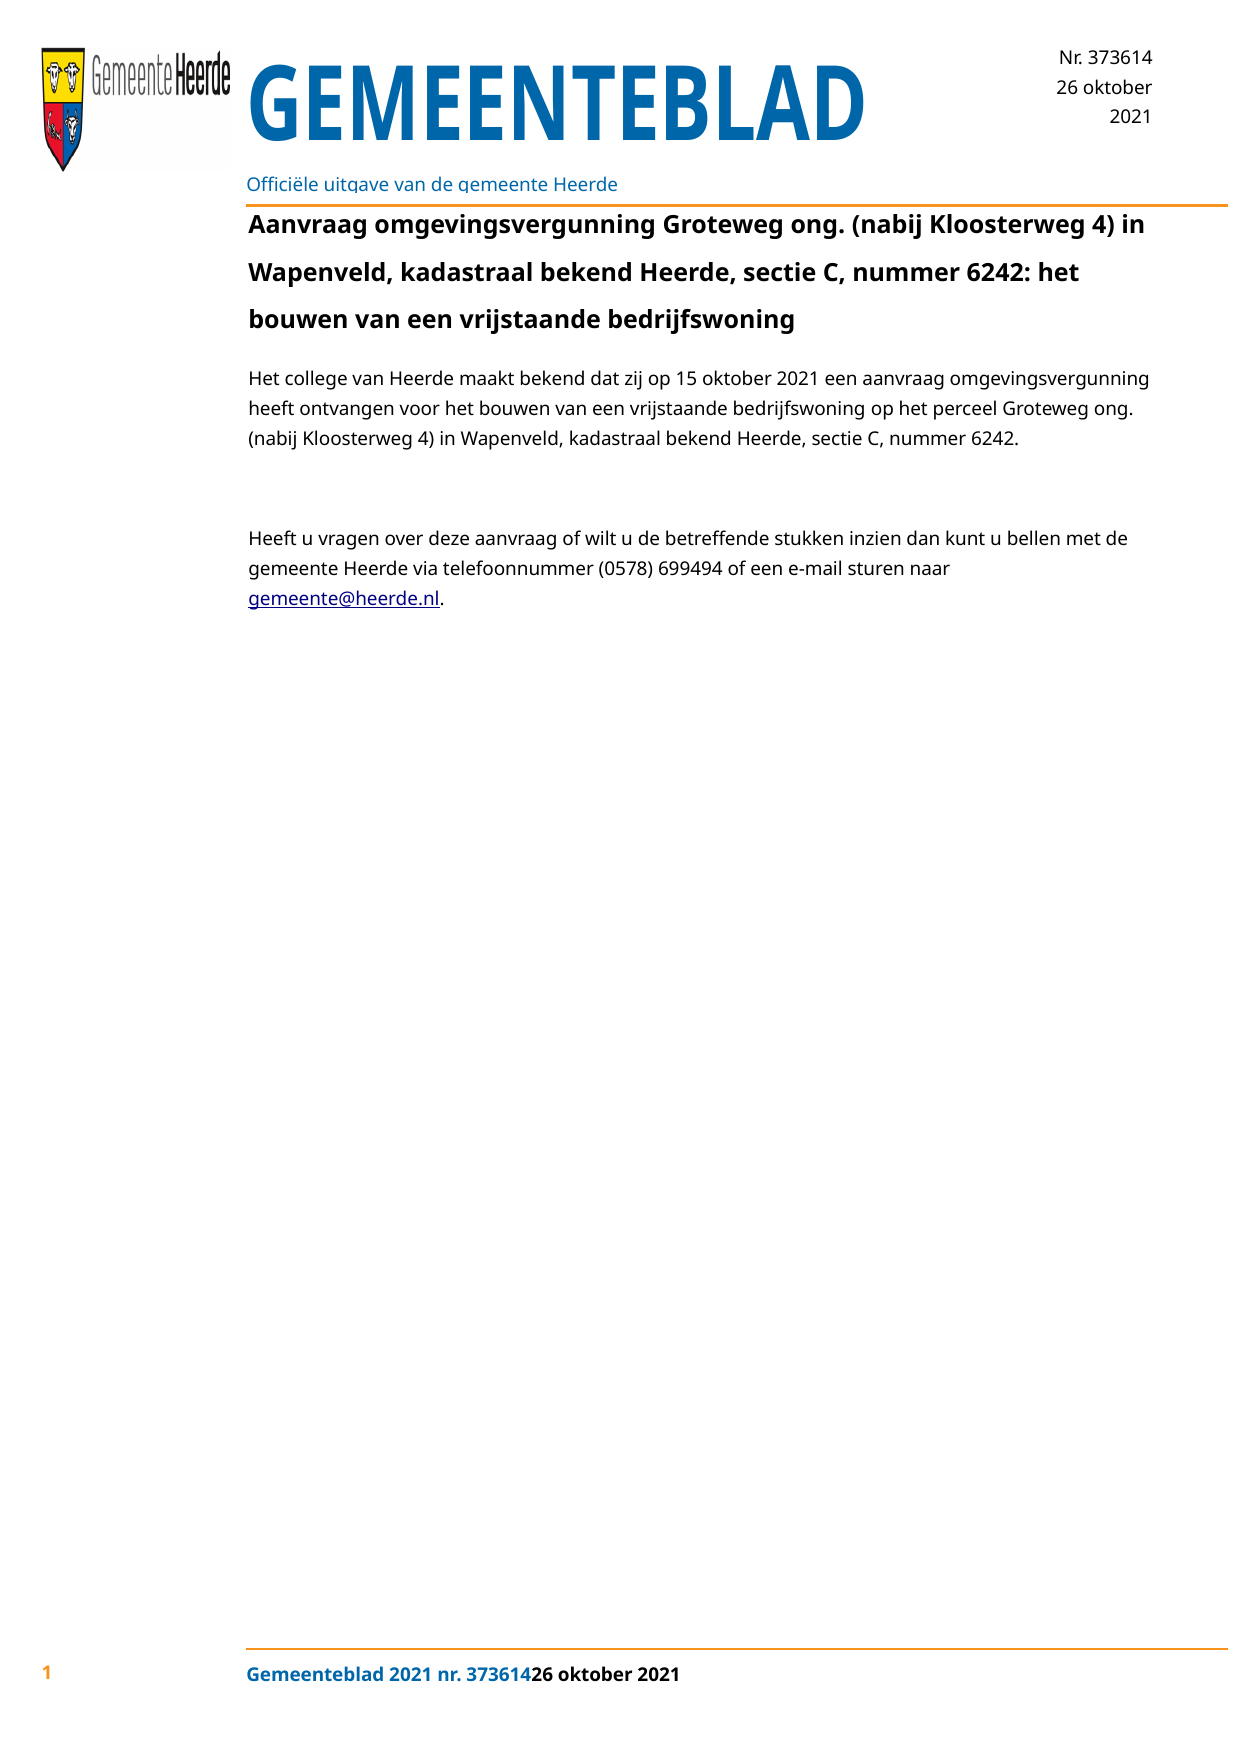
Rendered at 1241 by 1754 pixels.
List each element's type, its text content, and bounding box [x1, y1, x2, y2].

text Heeft u vragen over deze aanvraag of wilt u de betreffende stukken inzien dan kunt u bellen met de gemeente Heerde via telefoonnummer (0578) 699494 of een e-mail sturen naar gemeente@heerde.nl. [248, 526, 1152, 610]
text Het college van Heerde maakt bekend dat zij op 15 oktober 2021 een aanvraag omgevingsvergunning heeft ontvangen voor het bouwen van een vrijstaande bedrijfswoning op het perceel Groteweg ong. (nabij Kloosterweg 4) in Wapenveld, kadastraal bekend Heerde, sectie C, nummer 6242. [248, 366, 1152, 450]
text Aanvraag omgevingsvergunning Groteweg ong. (nabij Kloosterweg 4) in Wapenveld, kadastraal bekend Heerde, sectie C, nummer 6242: het bouwen van een vrijstaande bedrijfswoning [248, 207, 1152, 336]
picture [41, 47, 231, 172]
